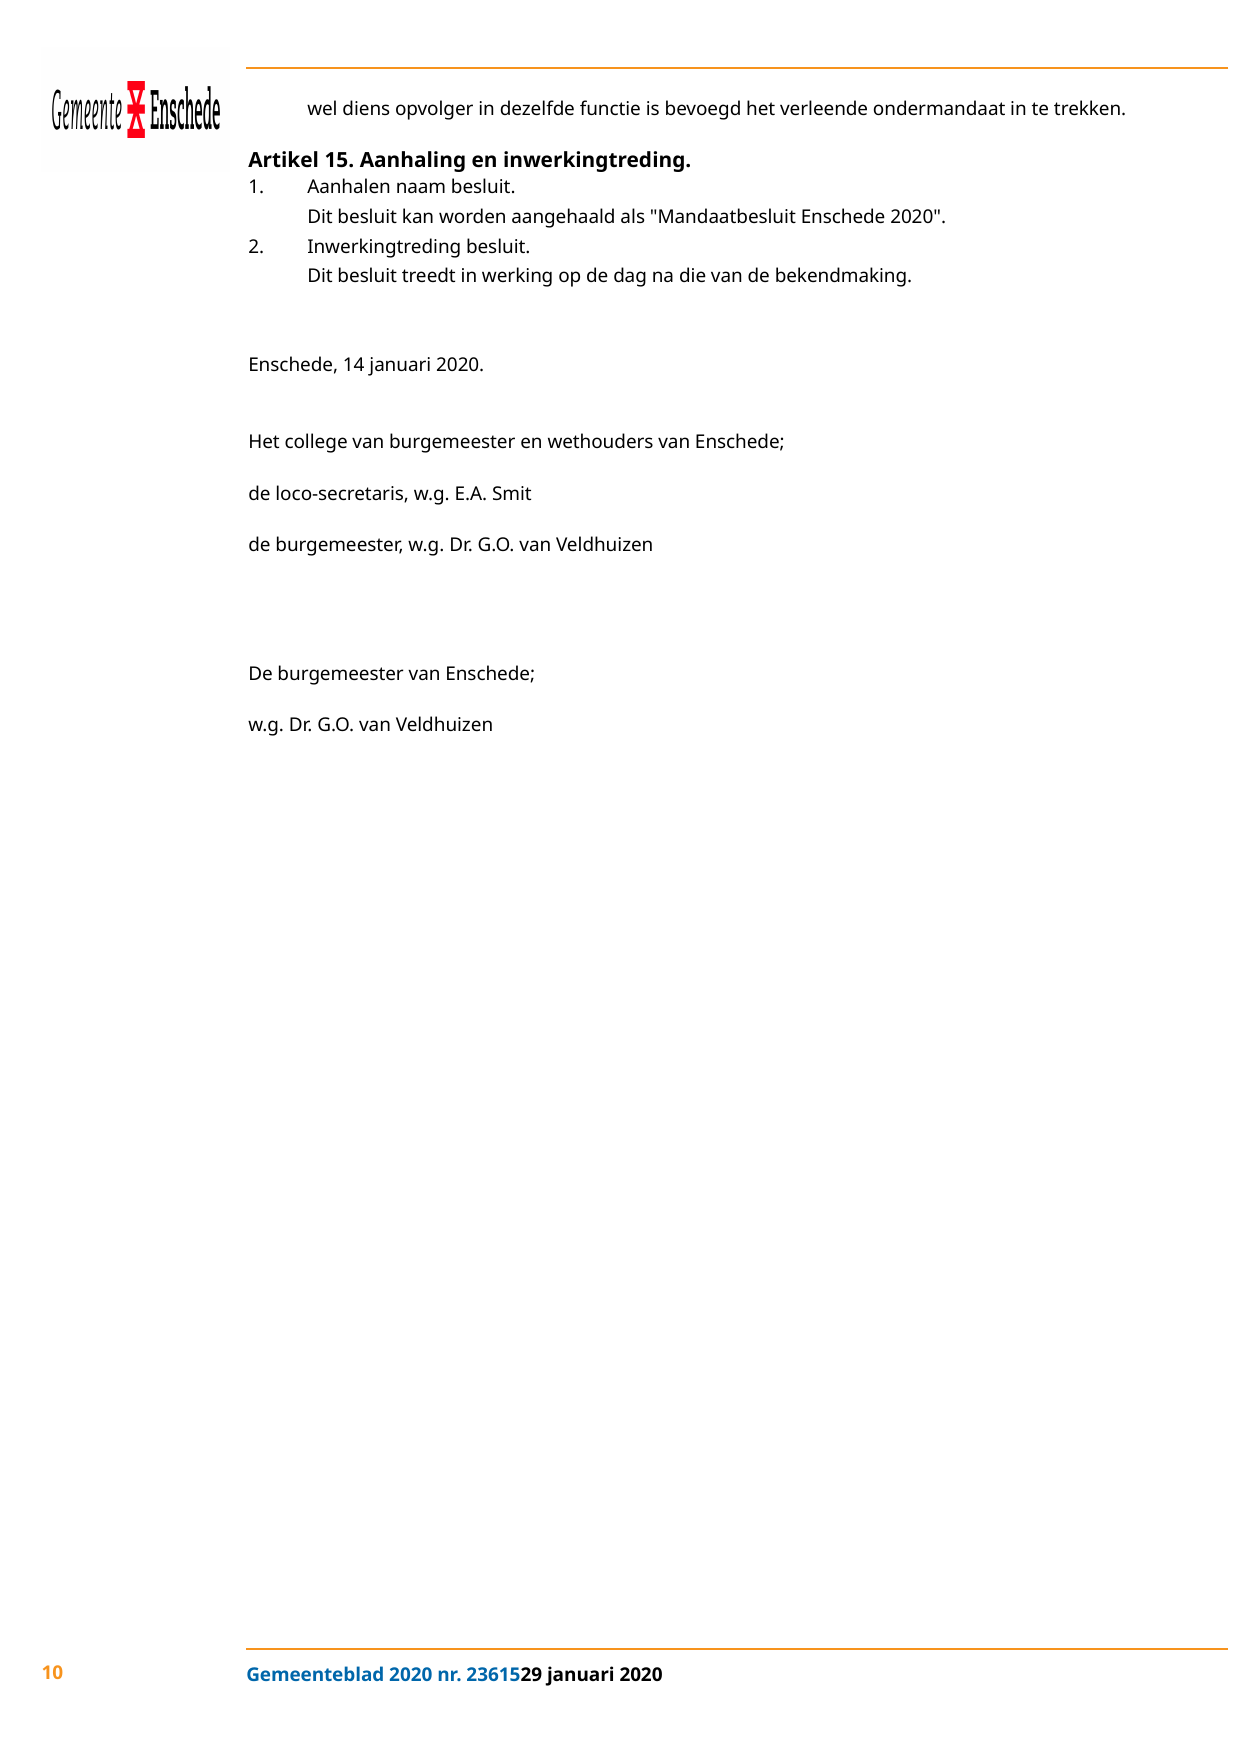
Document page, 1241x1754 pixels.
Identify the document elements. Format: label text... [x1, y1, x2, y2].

list Dit besluit kan worden aangehaald als "Mandaatbesluit Enschede 2020". [248, 203, 1152, 229]
text Het college van burgemeester en wethouders van Enschede; [248, 428, 1152, 454]
list Dit besluit treedt in werking op de dag na die van de bekendmaking. [248, 262, 1152, 288]
text de burgemeester, w.g. Dr. G.O. van Veldhuizen [248, 531, 1152, 557]
text w.g. Dr. G.O. van Veldhuizen [248, 711, 1152, 737]
list wel diens opvolger in dezelfde functie is bevoegd het verleende ondermandaat in te trekken. [248, 95, 1152, 121]
picture [41, 47, 231, 172]
text de loco-secretaris, w.g. E.A. Smit [248, 480, 1152, 506]
text De burgemeester van Enschede; [248, 660, 1152, 686]
list Aanhalen naam besluit. [248, 174, 1152, 199]
text Enschede, 14 januari 2020. [248, 351, 1152, 377]
list Inwerkingtreding besluit. [248, 233, 1152, 258]
text Artikel 15. Aanhaling en inwerkingtreding. [248, 145, 1152, 174]
